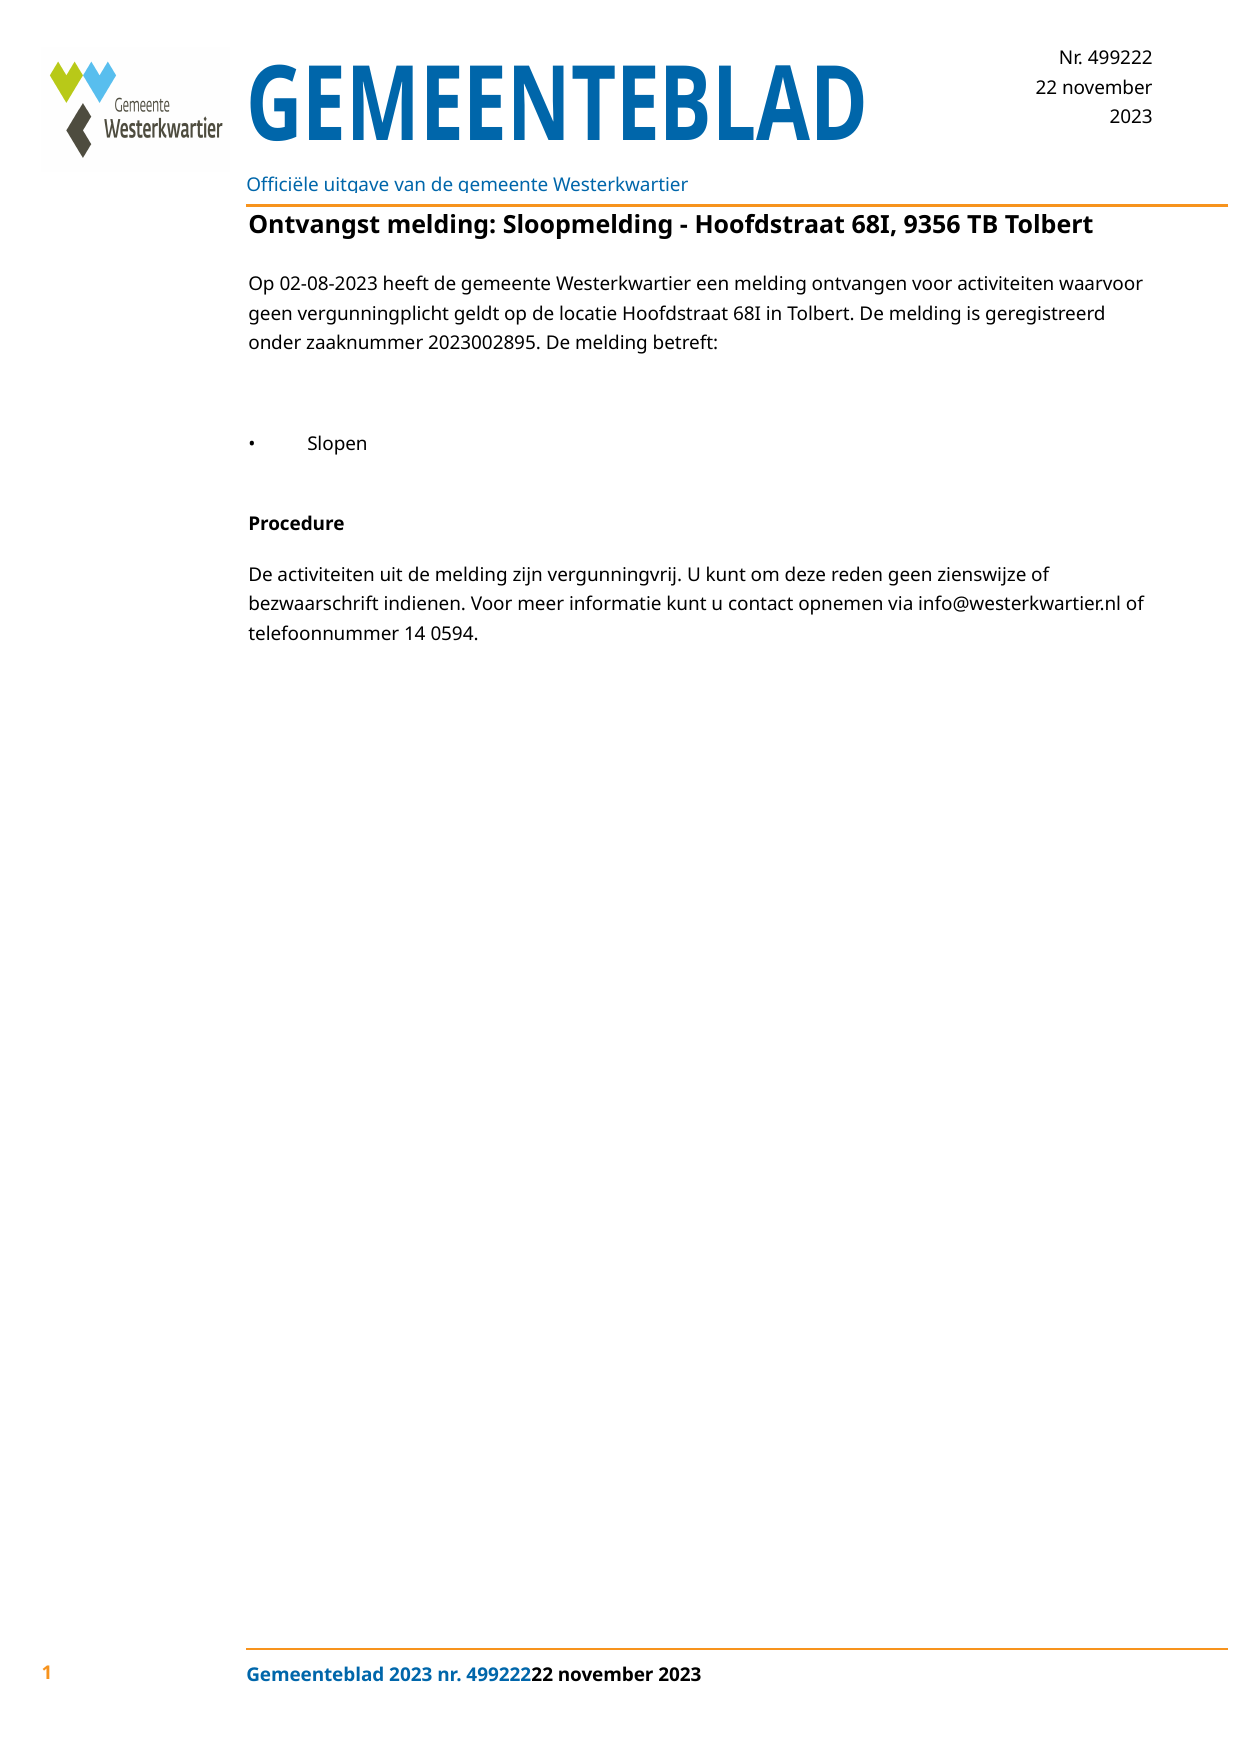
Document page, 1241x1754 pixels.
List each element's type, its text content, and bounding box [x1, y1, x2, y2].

text Procedure [248, 510, 1152, 536]
picture [41, 47, 231, 172]
text Op 02-08-2023 heeft de gemeente Westerkwartier een melding ontvangen voor activiteiten waarvoor geen vergunningplicht geldt op de locatie Hoofdstraat 68I in Tolbert. De melding is geregistreerd onder zaaknummer 2023002895. De melding betreft: [248, 270, 1152, 355]
text Ontvangst melding: Sloopmelding - Hoofdstraat 68I, 9356 TB Tolbert [248, 207, 1152, 241]
list Slopen [248, 430, 1152, 456]
text De activiteiten uit de melding zijn vergunningvrij. U kunt om deze reden geen zienswijze of bezwaarschrift indienen. Voor meer informatie kunt u contact opnemen via info@westerkwartier.nl of telefoonnummer 14 0594. [248, 561, 1152, 646]
